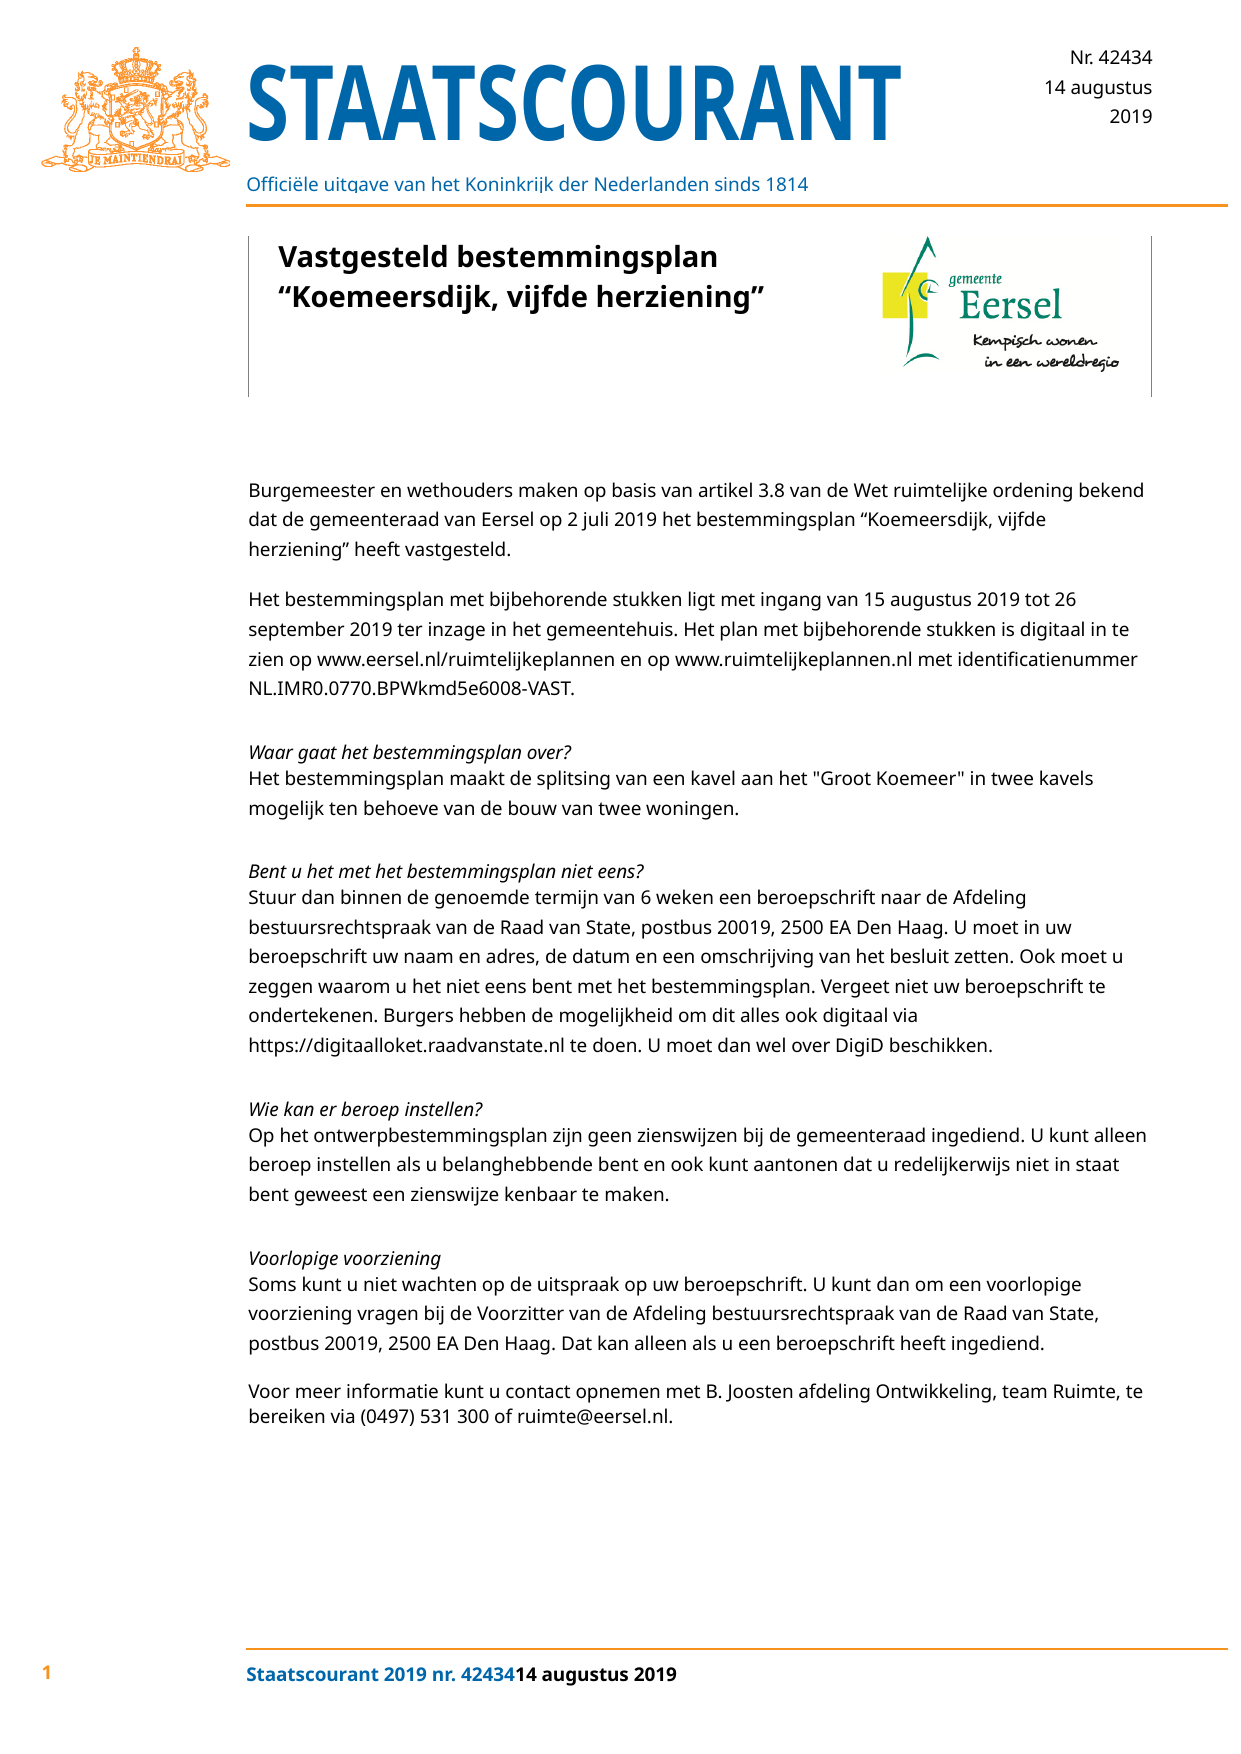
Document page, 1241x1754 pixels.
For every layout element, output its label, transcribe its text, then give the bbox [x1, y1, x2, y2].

text Voor meer informatie kunt u contact opnemen met B. Joosten afdeling Ontwikkeling, team Ruimte, te bereiken via (0497) 531 300 of ruimte@eersel.nl. [248, 1378, 1152, 1429]
picture [882, 236, 1119, 372]
text Voorlopige voorziening [248, 1245, 1152, 1271]
text Het bestemmingsplan met bijbehorende stukken ligt met ingang van 15 augustus 2019 tot 26 september 2019 ter inzage in het gemeentehuis. Het plan met bijbehorende stukken is digitaal in te zien op www.eersel.nl/ruimtelijkeplannen en op www.ruimtelijkeplannen.nl met identificatienummer NL.IMR0.0770.BPWkmd5e6008-VAST. [248, 587, 1152, 701]
text Stuur dan binnen de genoemde termijn van 6 weken een beroepschrift naar de Afdeling bestuursrechtspraak van de Raad van State, postbus 20019, 2500 EA Den Haag. U moet in uw beroepschrift uw naam en adres, de datum en een omschrijving van het besluit zetten. Ook moet u zeggen waarom u het niet eens bent met het bestemmingsplan. Vergeet niet uw beroepschrift te ondertekenen. Burgers hebben de mogelijkheid om dit alles ook digitaal via https://digitaalloket.raadvanstate.nl te doen. U moet dan wel over DigiD beschikken. [248, 884, 1152, 1058]
table_header [850, 236, 1151, 397]
text Waar gaat het bestemmingsplan over? [248, 739, 1152, 765]
text Bent u het met het bestemmingsplan niet eens? [248, 859, 1152, 884]
text Op het ontwerpbestemmingsplan zijn geen zienswijzen bij de gemeenteraad ingediend. U kunt alleen beroep instellen als u belanghebbende bent en ook kunt aantonen dat u redelijkerwijs niet in staat bent geweest een zienswijze kenbaar te maken. [248, 1122, 1152, 1207]
table_header Vastgesteld bestemmingsplan “Koemeersdijk, vijfde herziening” [249, 236, 850, 397]
text Burgemeester en wethouders maken op basis van artikel 3.8 van de Wet ruimtelijke ordening bekend dat de gemeenteraad van Eersel op 2 juli 2019 het bestemmingsplan “Koemeersdijk, vijfde herziening” heeft vastgesteld. [248, 477, 1152, 562]
picture [41, 47, 231, 172]
text Soms kunt u niet wachten op de uitspraak op uw beroepschrift. U kunt dan om een voorlopige voorziening vragen bij de Voorzitter van de Afdeling bestuursrechtspraak van de Raad van State, postbus 20019, 2500 EA Den Haag. Dat kan alleen als u een beroepschrift heeft ingediend. [248, 1271, 1152, 1356]
text Wie kan er beroep instellen? [248, 1096, 1152, 1122]
text Het bestemmingsplan maakt de splitsing van een kavel aan het "Groot Koemeer" in twee kavels mogelijk ten behoeve van de bouw van twee woningen. [248, 765, 1152, 820]
